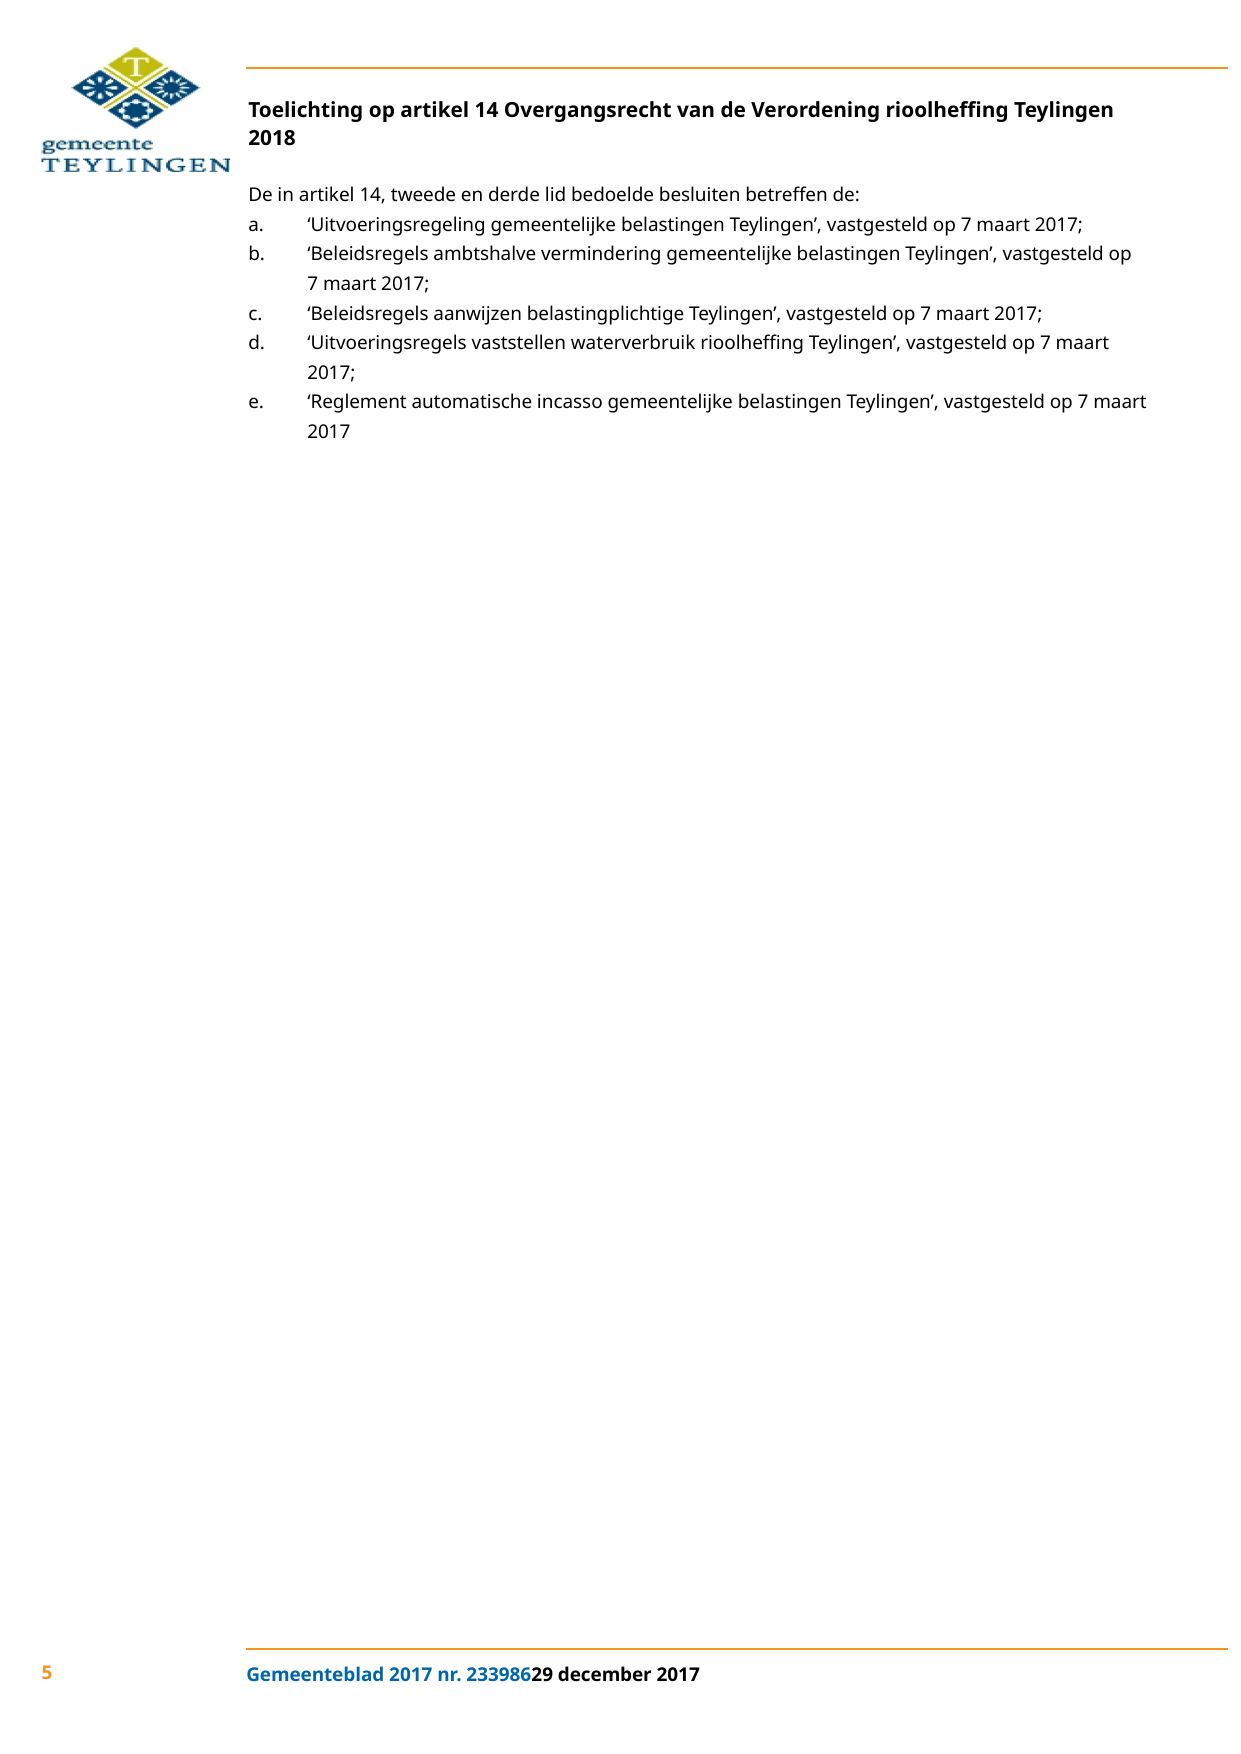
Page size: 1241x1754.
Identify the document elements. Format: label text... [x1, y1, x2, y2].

list ‘Uitvoeringsregels vaststellen waterverbruik rioolheffing Teylingen’, vastgesteld op 7 maart 2017; [248, 329, 1152, 384]
text Toelichting op artikel 14 Overgangsrecht van de Verordening rioolheffing Teylingen 2018 [248, 95, 1152, 152]
list ‘Beleidsregels ambtshalve vermindering gemeentelijke belastingen Teylingen’, vastgesteld op 7 maart 2017; [248, 241, 1152, 296]
text De in artikel 14, tweede en derde lid bedoelde besluiten betreffen de: [248, 181, 1152, 207]
list ‘Beleidsregels aanwijzen belastingplichtige Teylingen’, vastgesteld op 7 maart 2017; [248, 300, 1152, 325]
list ‘Reglement automatische incasso gemeentelijke belastingen Teylingen’, vastgesteld op 7 maart 2017 [248, 388, 1152, 444]
picture [41, 47, 231, 172]
list ‘Uitvoeringsregeling gemeentelijke belastingen Teylingen’, vastgesteld op 7 maart 2017; [248, 211, 1152, 237]
